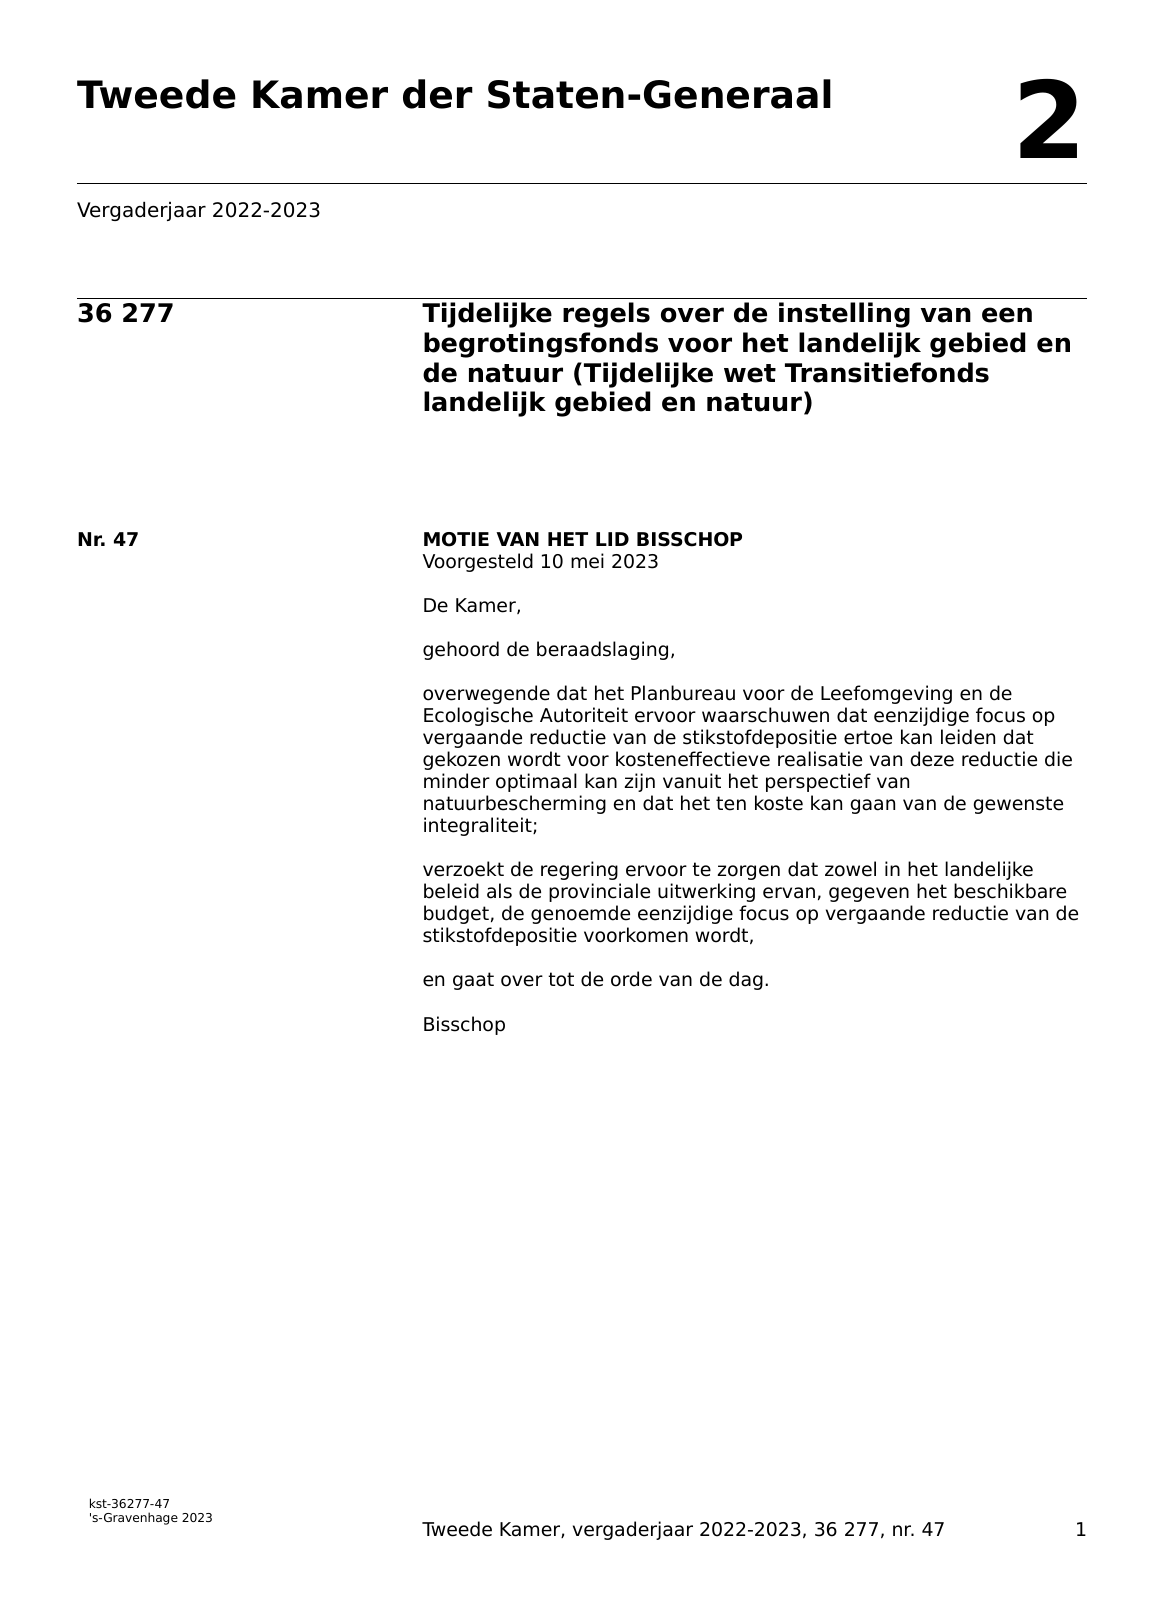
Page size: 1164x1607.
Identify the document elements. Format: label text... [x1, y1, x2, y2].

text gehoord de beraadslaging, [422, 639, 1087, 661]
text verzoekt de regering ervoor te zorgen dat zowel in het landelijke beleid als de provinciale uitwerking ervan, gegeven het beschikbare budget, de genoemde eenzijdige focus op vergaande reductie van de stikstofdepositie voorkomen wordt, [422, 859, 1087, 947]
text en gaat over tot de orde van de dag. [422, 969, 1087, 991]
text overwegende dat het Planbureau voor de Leefomgeving en de Ecologische Autoriteit ervoor waarschuwen dat eenzijdige focus op vergaande reductie van de stikstofdepositie ertoe kan leiden dat gekozen wordt voor kosteneffectieve realisatie van deze reductie die minder optimaal kan zijn vanuit het perspectief van natuurbescherming en dat het ten koste kan gaan van de gewenste integraliteit; [422, 683, 1087, 837]
table_header Tweede Kamer der Staten-Generaal [77, 59, 886, 183]
table_cell Vergaderjaar 2022-2023 [77, 184, 1087, 298]
text Bisschop [422, 1013, 1087, 1036]
text 's-Gravenhage 2023 [88, 1511, 323, 1525]
subtitle 36 277 Tijdelijke regels over de instelling van een begrotingsfonds voor het landelijk gebied en de natuur (Tijdelijke wet Transitiefonds landelijk gebied en natuur) [77, 299, 1087, 418]
subtitle Nr. 47 MOTIE VAN HET LID BISSCHOP [77, 529, 1087, 551]
table_header 2 [886, 59, 1087, 183]
text kst-36277-47 [88, 1497, 323, 1511]
text De Kamer, [422, 595, 1087, 617]
text Voorgesteld 10 mei 2023 [422, 551, 1087, 573]
